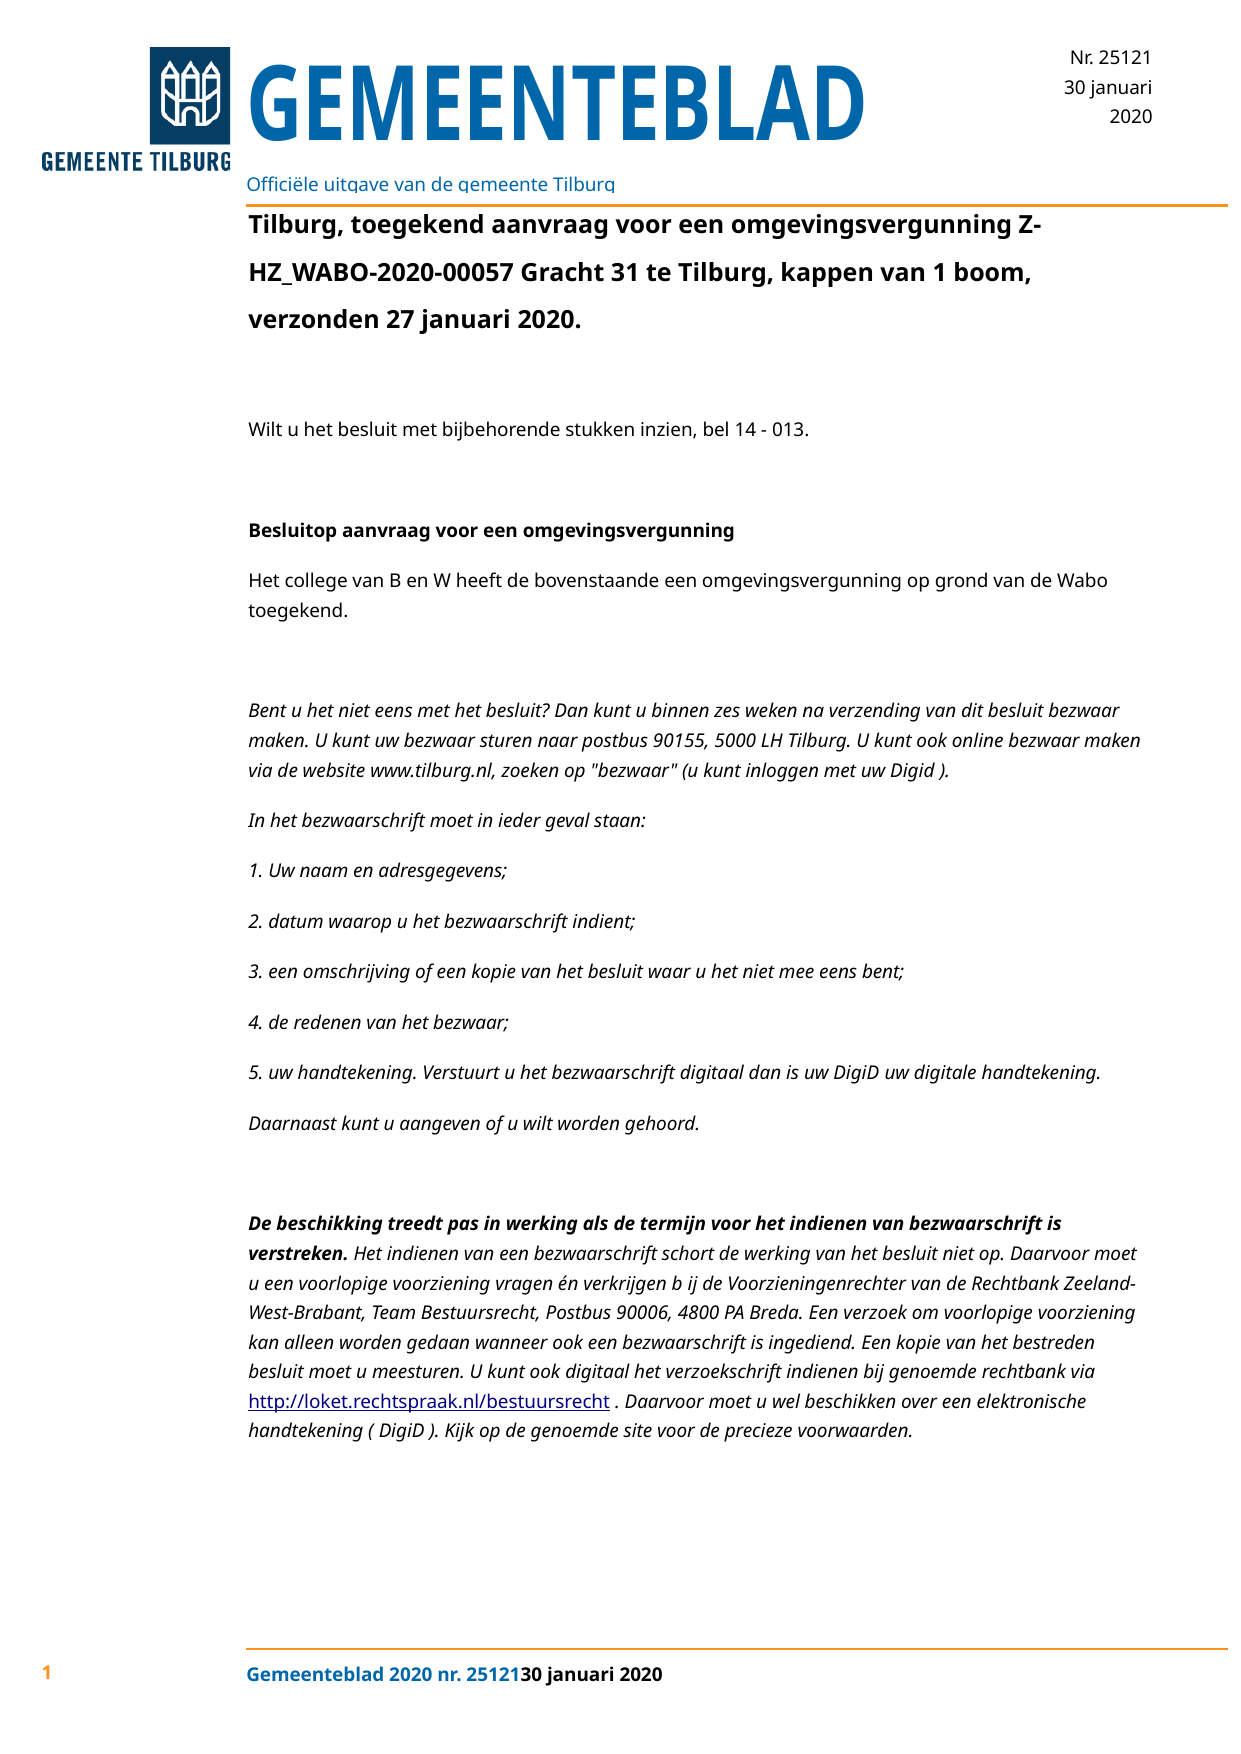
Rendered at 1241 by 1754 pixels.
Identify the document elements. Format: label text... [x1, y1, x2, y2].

text In het bezwaarschrift moet in ieder geval staan: [248, 807, 1152, 833]
text Daarnaast kunt u aangeven of u wilt worden gehoord. [248, 1110, 1152, 1135]
text 1. Uw naam en adresgegevens; [248, 858, 1152, 883]
picture [41, 47, 231, 172]
text 3. een omschrijving of een kopie van het besluit waar u het niet mee eens bent; [248, 958, 1152, 984]
text Bent u het niet eens met het besluit? Dan kunt u binnen zes weken na verzending van dit besluit bezwaar maken. U kunt uw bezwaar sturen naar postbus 90155, 5000 LH Tilburg. U kunt ook online bezwaar maken via de website www.tilburg.nl, zoeken op "bezwaar" (u kunt inloggen met uw Digid ). [248, 698, 1152, 782]
text Besluitop aanvraag voor een omgevingsvergunning [248, 517, 1152, 542]
text Tilburg, toegekend aanvraag voor een omgevingsvergunning Z-HZ_WABO-2020-00057 Gracht 31 te Tilburg, kappen van 1 boom, verzonden 27 januari 2020. [248, 207, 1152, 336]
text Wilt u het besluit met bijbehorende stukken inzien, bel 14 - 013. [248, 416, 1152, 442]
text Het college van B en W heeft de bovenstaande een omgevingsvergunning op grond van de Wabo toegekend. [248, 567, 1152, 622]
text 2. datum waarop u het bezwaarschrift indient; [248, 908, 1152, 934]
text 4. de redenen van het bezwaar; [248, 1009, 1152, 1034]
text De beschikking treedt pas in werking als de termijn voor het indienen van bezwaarschrift is verstreken. Het indienen van een bezwaarschrift schort de werking van het besluit niet op. Daarvoor moet u een voorlopige voorziening vragen én verkrijgen b ij de Voorzieningenrechter van de Rechtbank Zeeland-West-Brabant, Team Bestuursrecht, Postbus 90006, 4800 PA Breda. Een verzoek om voorlopige voorziening kan alleen worden gedaan wanneer ook een bezwaarschrift is ingediend. Een kopie van het bestreden besluit moet u meesturen. U kunt ook digitaal het verzoekschrift indienen bij genoemde rechtbank via http://loket.rechtspraak.nl/bestuursrecht . Daarvoor moet u wel beschikken over een elektronische handtekening ( DigiD ). Kijk op de genoemde site voor de precieze voorwaarden. [248, 1211, 1152, 1443]
text 5. uw handtekening. Verstuurt u het bezwaarschrift digitaal dan is uw DigiD uw digitale handtekening. [248, 1059, 1152, 1085]
